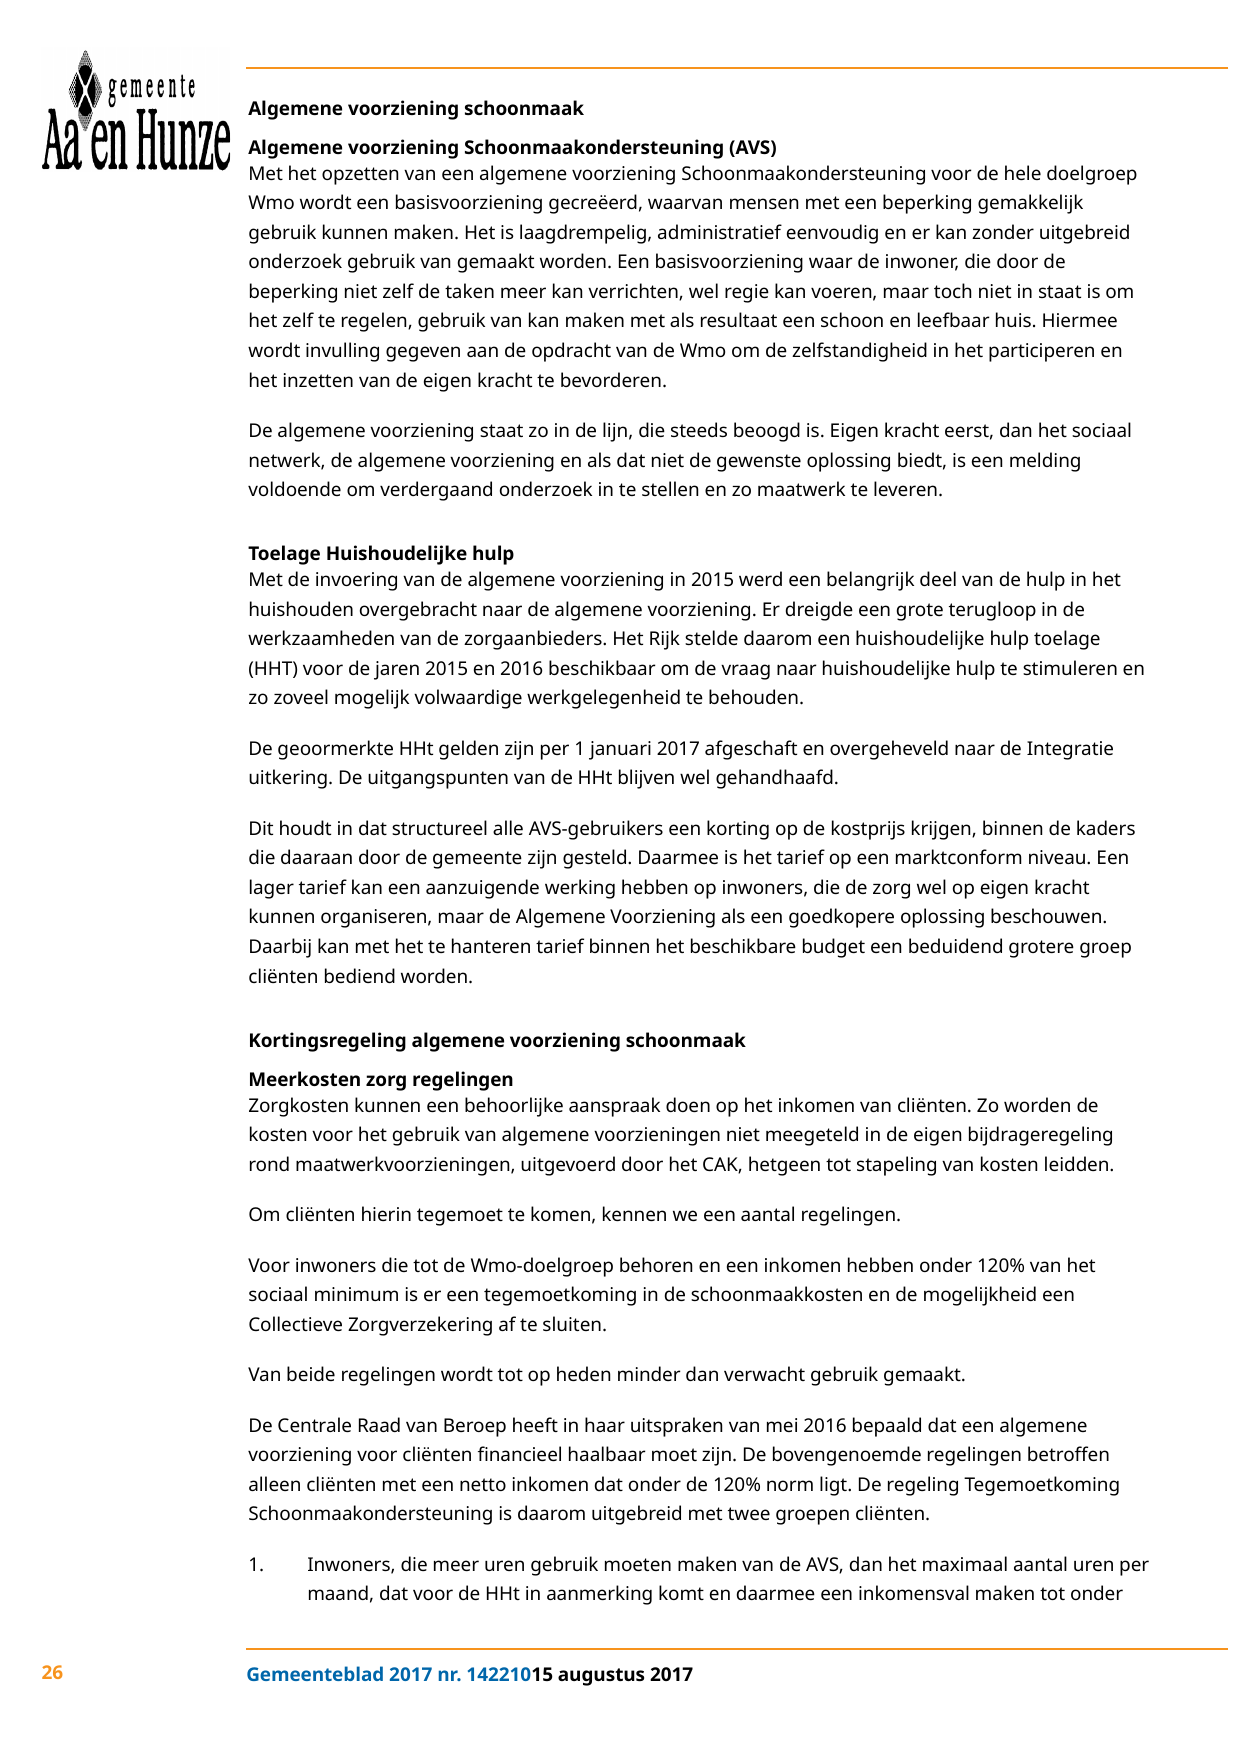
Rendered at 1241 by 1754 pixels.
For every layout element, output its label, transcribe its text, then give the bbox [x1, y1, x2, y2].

text Meerkosten zorg regelingen [248, 1066, 1152, 1092]
text Algemene voorziening Schoonmaakondersteuning (AVS) [248, 134, 1152, 160]
text Voor inwoners die tot de Wmo-doelgroep behoren en een inkomen hebben onder 120% van het sociaal minimum is er een tegemoetkoming in de schoonmaakkosten en de mogelijkheid een Collectieve Zorgverzekering af te sluiten. [248, 1252, 1152, 1337]
text Met het opzetten van een algemene voorziening Schoonmaakondersteuning voor de hele doelgroep Wmo wordt een basisvoorziening gecreëerd, waarvan mensen met een beperking gemakkelijk gebruik kunnen maken. Het is laagdrempelig, administratief eenvoudig en er kan zonder uitgebreid onderzoek gebruik van gemaakt worden. Een basisvoorziening waar de inwoner, die door de beperking niet zelf de taken meer kan verrichten, wel regie kan voeren, maar toch niet in staat is om het zelf te regelen, gebruik van kan maken met als resultaat een schoon en leefbaar huis. Hiermee wordt invulling gegeven aan de opdracht van de Wmo om de zelfstandigheid in het participeren en het inzetten van de eigen kracht te bevorderen. [248, 160, 1152, 393]
text De geoormerkte HHt gelden zijn per 1 januari 2017 afgeschaft en overgeheveld naar de Integratie uitkering. De uitgangspunten van de HHt blijven wel gehandhaafd. [248, 735, 1152, 790]
picture [41, 47, 231, 172]
text De Centrale Raad van Beroep heeft in haar uitspraken van mei 2016 bepaald dat een algemene voorziening voor cliënten financieel haalbaar moet zijn. De bovengenoemde regelingen betroffen alleen cliënten met een netto inkomen dat onder de 120% norm ligt. De regeling Tegemoetkoming Schoonmaakondersteuning is daarom uitgebreid met twee groepen cliënten. [248, 1412, 1152, 1526]
list Inwoners, die meer uren gebruik moeten maken van de AVS, dan het maximaal aantal uren per maand, dat voor de HHt in aanmerking komt en daarmee een inkomensval maken tot onder [248, 1551, 1152, 1606]
text Algemene voorziening schoonmaak [248, 95, 1152, 121]
text De algemene voorziening staat zo in de lijn, die steeds beoogd is. Eigen kracht eerst, dan het sociaal netwerk, de algemene voorziening en als dat niet de gewenste oplossing biedt, is een melding voldoende om verdergaand onderzoek in te stellen en zo maatwerk te leveren. [248, 417, 1152, 502]
text Kortingsregeling algemene voorziening schoonmaak [248, 1027, 1152, 1052]
text Om cliënten hierin tegemoet te komen, kennen we een aantal regelingen. [248, 1201, 1152, 1227]
text Zorgkosten kunnen een behoorlijke aanspraak doen op het inkomen van cliënten. Zo worden de kosten voor het gebruik van algemene voorzieningen niet meegeteld in de eigen bijdrageregeling rond maatwerkvoorzieningen, uitgevoerd door het CAK, hetgeen tot stapeling van kosten leidden. [248, 1092, 1152, 1177]
text Dit houdt in dat structureel alle AVS-gebruikers een korting op de kostprijs krijgen, binnen de kaders die daaraan door de gemeente zijn gesteld. Daarmee is het tarief op een marktconform niveau. Een lager tarief kan een aanzuigende werking hebben op inwoners, die de zorg wel op eigen kracht kunnen organiseren, maar de Algemene Voorziening als een goedkopere oplossing beschouwen. Daarbij kan met het te hanteren tarief binnen het beschikbare budget een beduidend grotere groep cliënten bediend worden. [248, 815, 1152, 988]
text Toelage Huishoudelijke hulp [248, 540, 1152, 566]
text Met de invoering van de algemene voorziening in 2015 werd een belangrijk deel van de hulp in het huishouden overgebracht naar de algemene voorziening. Er dreigde een grote terugloop in de werkzaamheden van de zorgaanbieders. Het Rijk stelde daarom een huishoudelijke hulp toelage (HHT) voor de jaren 2015 en 2016 beschikbaar om de vraag naar huishoudelijke hulp te stimuleren en zo zoveel mogelijk volwaardige werkgelegenheid te behouden. [248, 566, 1152, 710]
text Van beide regelingen wordt tot op heden minder dan verwacht gebruik gemaakt. [248, 1361, 1152, 1387]
